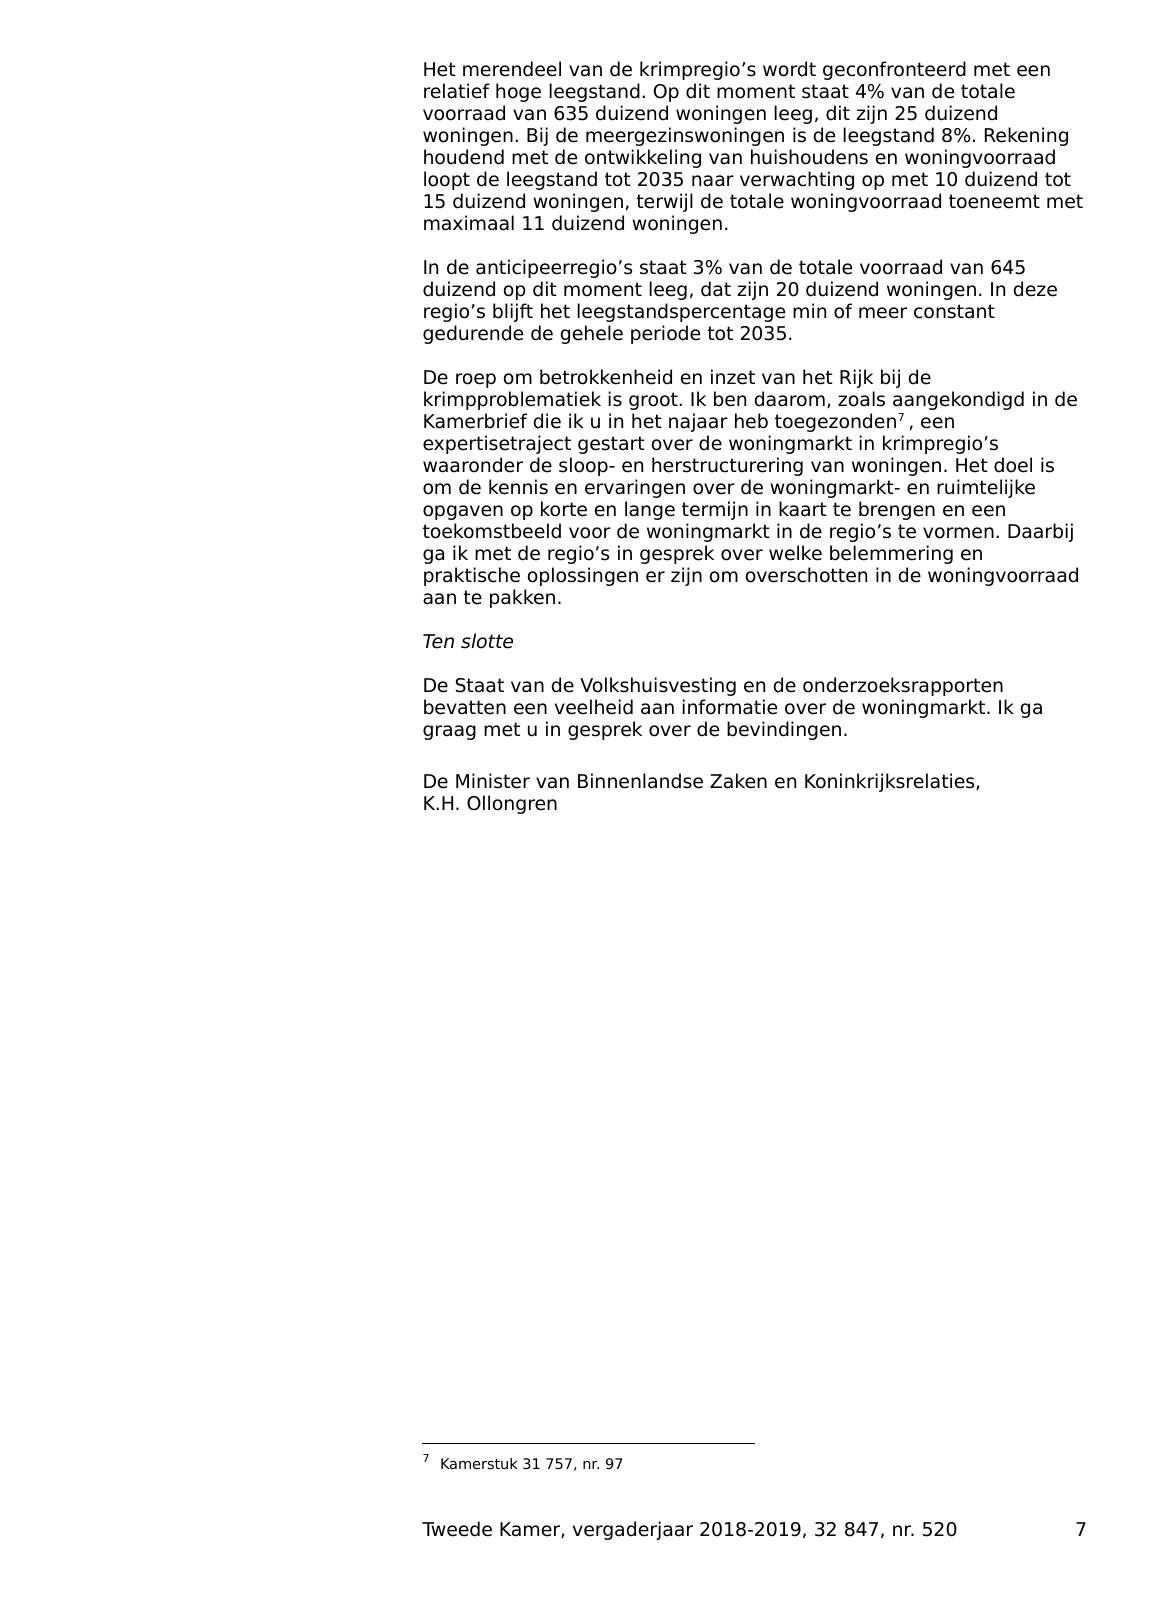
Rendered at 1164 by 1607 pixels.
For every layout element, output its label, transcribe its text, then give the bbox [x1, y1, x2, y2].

text Kamerstuk 31 757, nr. 97 [422, 1452, 1087, 1474]
text De Minister van Binnenlandse Zaken en Koninkrijksrelaties, K.H. Ollongren [422, 771, 1087, 815]
text Het merendeel van de krimpregio’s wordt geconfronteerd met een relatief hoge leegstand. Op dit moment staat 4% van de totale voorraad van 635 duizend woningen leeg, dit zijn 25 duizend woningen. Bij de meergezinswoningen is de leegstand 8%. Rekening houdend met de ontwikkeling van huishoudens en woningvoorraad loopt de leegstand tot 2035 naar verwachting op met 10 duizend tot 15 duizend woningen, terwijl de totale woningvoorraad toeneemt met maximaal 11 duizend woningen. [422, 59, 1087, 235]
text De roep om betrokkenheid en inzet van het Rijk bij de krimpproblematiek is groot. Ik ben daarom, zoals aangekondigd in de Kamerbrief die ik u in het najaar heb toegezonden, een expertisetraject gestart over de woningmarkt in krimpregio’s waaronder de sloop- en herstructurering van woningen. Het doel is om de kennis en ervaringen over de woningmarkt- en ruimtelijke opgaven op korte en lange termijn in kaart te brengen en een toekomstbeeld voor de woningmarkt in de regio’s te vormen. Daarbij ga ik met de regio’s in gesprek over welke belemmering en praktische oplossingen er zijn om overschotten in de woningvoorraad aan te pakken. [422, 367, 1087, 609]
subtitle Ten slotte [422, 631, 1087, 653]
text In de anticipeerregio’s staat 3% van de totale voorraad van 645 duizend op dit moment leeg, dat zijn 20 duizend woningen. In deze regio’s blijft het leegstandspercentage min of meer constant gedurende de gehele periode tot 2035. [422, 257, 1087, 345]
text De Staat van de Volkshuisvesting en de onderzoeksrapporten bevatten een veelheid aan informatie over de woningmarkt. Ik ga graag met u in gesprek over de bevindingen. [422, 675, 1087, 741]
